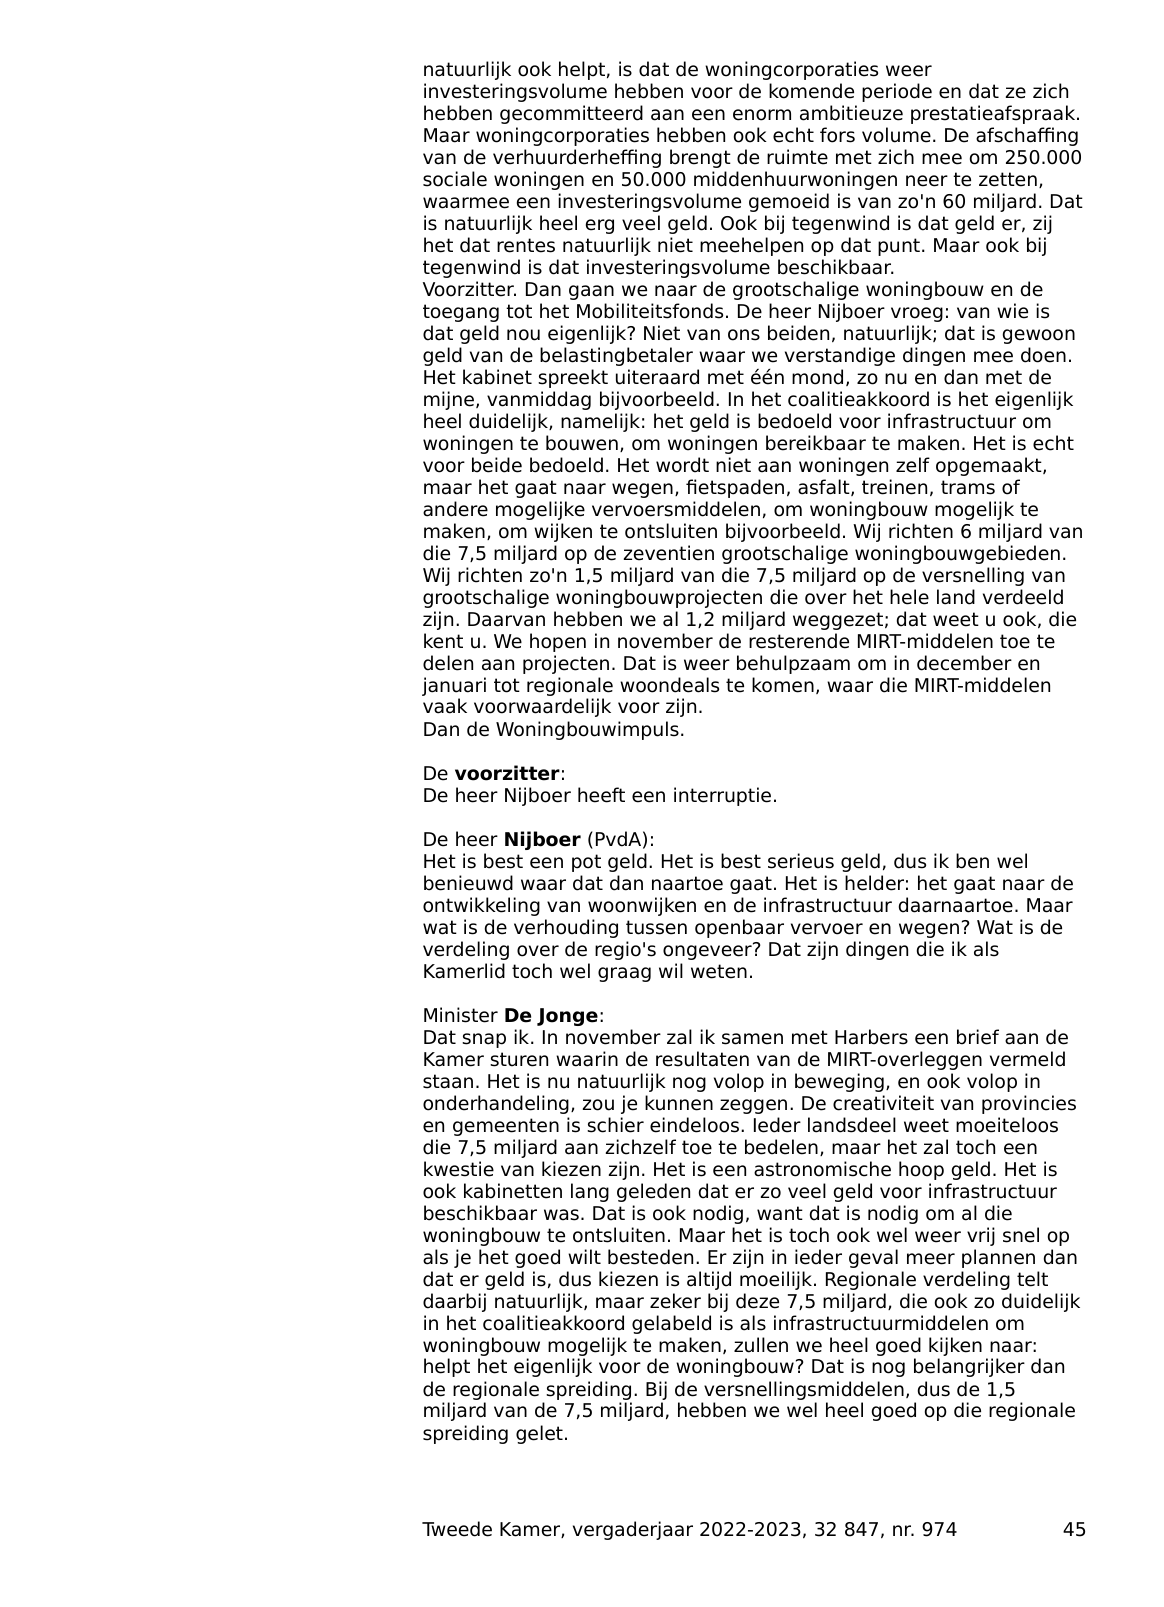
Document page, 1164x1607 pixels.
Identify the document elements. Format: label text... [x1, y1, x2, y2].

text Dat snap ik. In november zal ik samen met Harbers een brief aan de Kamer sturen waarin de resultaten van de MIRT-overleggen vermeld staan. Het is nu natuurlijk nog volop in beweging, en ook volop in onderhandeling, zou je kunnen zeggen. De creativiteit van provincies en gemeenten is schier eindeloos. Ieder landsdeel weet moeiteloos die 7,5 miljard aan zichzelf toe te bedelen, maar het zal toch een kwestie van kiezen zijn. Het is een astronomische hoop geld. Het is ook kabinetten lang geleden dat er zo veel geld voor infrastructuur beschikbaar was. Dat is ook nodig, want dat is nodig om al die woningbouw te ontsluiten. Maar het is toch ook wel weer vrij snel op als je het goed wilt besteden. Er zijn in ieder geval meer plannen dan dat er geld is, dus kiezen is altijd moeilijk. Regionale verdeling telt daarbij natuurlijk, maar zeker bij deze 7,5 miljard, die ook zo duidelijk in het coalitieakkoord gelabeld is als infrastructuurmiddelen om woningbouw mogelijk te maken, zullen we heel goed kijken naar: helpt het eigenlijk voor de woningbouw? Dat is nog belangrijker dan de regionale spreiding. Bij de versnellingsmiddelen, dus de 1,5 miljard van de 7,5 miljard, hebben we wel heel goed op die regionale spreiding gelet. [422, 1027, 1087, 1444]
text Dan de Woningbouwimpuls. [422, 718, 1087, 740]
text Het is best een pot geld. Het is best serieus geld, dus ik ben wel benieuwd waar dat dan naartoe gaat. Het is helder: het gaat naar de ontwikkeling van woonwijken en de infrastructuur daarnaartoe. Maar wat is de verhouding tussen openbaar vervoer en wegen? Wat is de verdeling over de regio's ongeveer? Dat zijn dingen die ik als Kamerlid toch wel graag wil weten. [422, 851, 1087, 983]
text natuurlijk ook helpt, is dat de woningcorporaties weer investeringsvolume hebben voor de komende periode en dat ze zich hebben gecommitteerd aan een enorm ambitieuze prestatieafspraak. Maar woningcorporaties hebben ook echt fors volume. De afschaffing van de verhuurderheffing brengt de ruimte met zich mee om 250.000 sociale woningen en 50.000 middenhuurwoningen neer te zetten, waarmee een investeringsvolume gemoeid is van zo'n 60 miljard. Dat is natuurlijk heel erg veel geld. Ook bij tegenwind is dat geld er, zij het dat rentes natuurlijk niet meehelpen op dat punt. Maar ook bij tegenwind is dat investeringsvolume beschikbaar. [422, 59, 1087, 279]
text De heer Nijboer heeft een interruptie. [422, 784, 1087, 807]
text Voorzitter. Dan gaan we naar de grootschalige woningbouw en de toegang tot het Mobiliteitsfonds. De heer Nijboer vroeg: van wie is dat geld nou eigenlijk? Niet van ons beiden, natuurlijk; dat is gewoon geld van de belastingbetaler waar we verstandige dingen mee doen. Het kabinet spreekt uiteraard met één mond, zo nu en dan met de mijne, vanmiddag bijvoorbeeld. In het coalitieakkoord is het eigenlijk heel duidelijk, namelijk: het geld is bedoeld voor infrastructuur om woningen te bouwen, om woningen bereikbaar te maken. Het is echt voor beide bedoeld. Het wordt niet aan woningen zelf opgemaakt, maar het gaat naar wegen, fietspaden, asfalt, treinen, trams of andere mogelijke vervoersmiddelen, om woningbouw mogelijk te maken, om wijken te ontsluiten bijvoorbeeld. Wij richten 6 miljard van die 7,5 miljard op de zeventien grootschalige woningbouwgebieden. Wij richten zo'n 1,5 miljard van die 7,5 miljard op de versnelling van grootschalige woningbouwprojecten die over het hele land verdeeld zijn. Daarvan hebben we al 1,2 miljard weggezet; dat weet u ook, die kent u. We hopen in november de resterende MIRT-middelen toe te delen aan projecten. Dat is weer behulpzaam om in december en januari tot regionale woondeals te komen, waar die MIRT-middelen vaak voorwaardelijk voor zijn. [422, 279, 1087, 718]
text De voorzitter: [422, 763, 1087, 784]
text Minister De Jonge: [422, 1005, 1087, 1027]
text De heer Nijboer (PvdA): [422, 829, 1087, 851]
